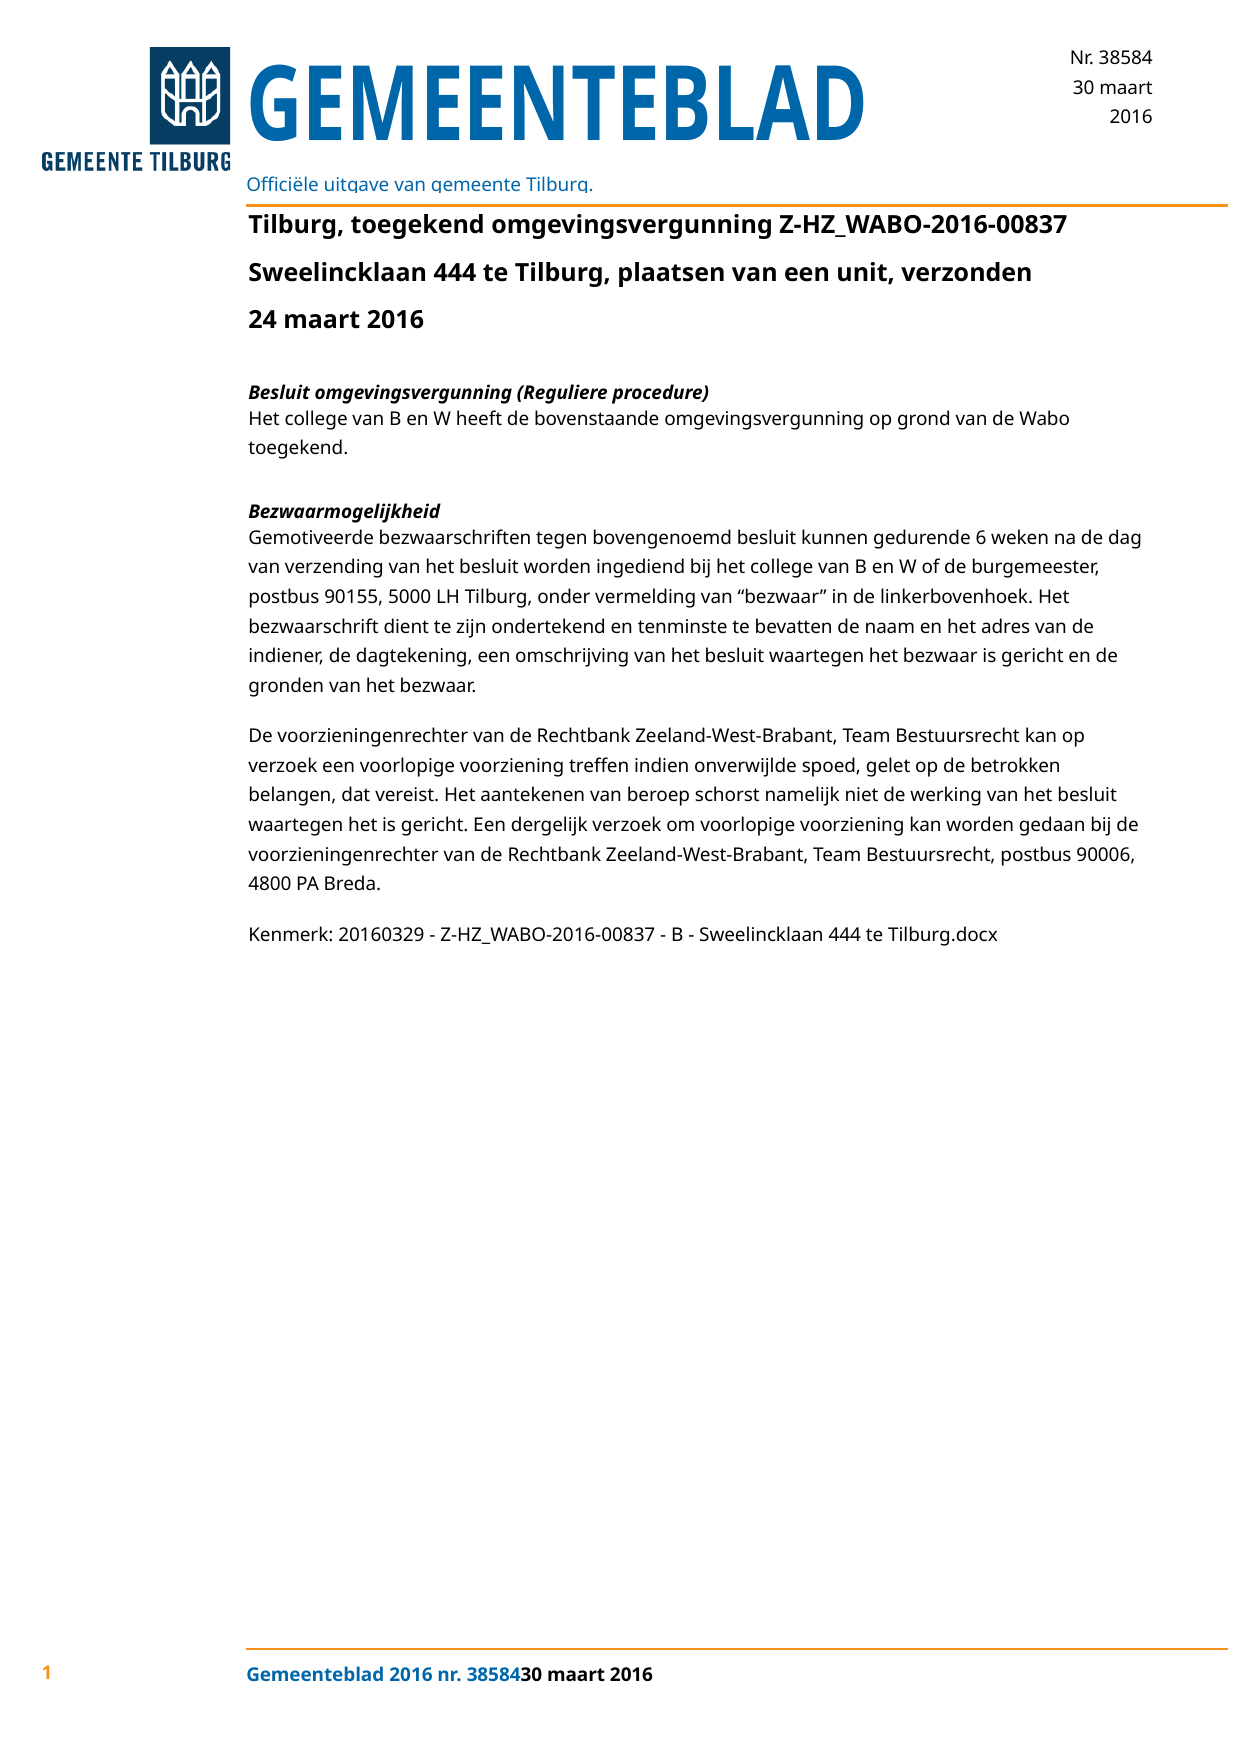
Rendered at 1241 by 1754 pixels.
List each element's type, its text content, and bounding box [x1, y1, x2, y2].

text De voorzieningenrechter van de Rechtbank Zeeland-West-Brabant, Team Bestuursrecht kan op verzoek een voorlopige voorziening treffen indien onverwijlde spoed, gelet op de betrokken belangen, dat vereist. Het aantekenen van beroep schorst namelijk niet de werking van het besluit waartegen het is gericht. Een dergelijk verzoek om voorlopige voorziening kan worden gedaan bij de voorzieningenrechter van de Rechtbank Zeeland-West-Brabant, Team Bestuursrecht, postbus 90006, 4800 PA Breda. [248, 722, 1152, 896]
picture [41, 47, 231, 172]
text Besluit omgevingsvergunning (Reguliere procedure) [248, 379, 1152, 405]
text Tilburg, toegekend omgevingsvergunning Z-HZ_WABO-2016-00837 Sweelincklaan 444 te Tilburg, plaatsen van een unit, verzonden 24 maart 2016 [248, 207, 1152, 336]
text Kenmerk: 20160329 - Z-HZ_WABO-2016-00837 - B - Sweelincklaan 444 te Tilburg.docx [248, 921, 1152, 946]
text Gemotiveerde bezwaarschriften tegen bovengenoemd besluit kunnen gedurende 6 weken na de dag van verzending van het besluit worden ingediend bij het college van B en W of de burgemeester, postbus 90155, 5000 LH Tilburg, onder vermelding van “bezwaar” in de linkerbovenhoek. Het bezwaarschrift dient te zijn ondertekend en tenminste te bevatten de naam en het adres van de indiener, de dagtekening, een omschrijving van het besluit waartegen het bezwaar is gericht en de gronden van het bezwaar. [248, 524, 1152, 698]
text Het college van B en W heeft de bovenstaande omgevingsvergunning op grond van de Wabo toegekend. [248, 405, 1152, 460]
text Bezwaarmogelijkheid [248, 498, 1152, 524]
